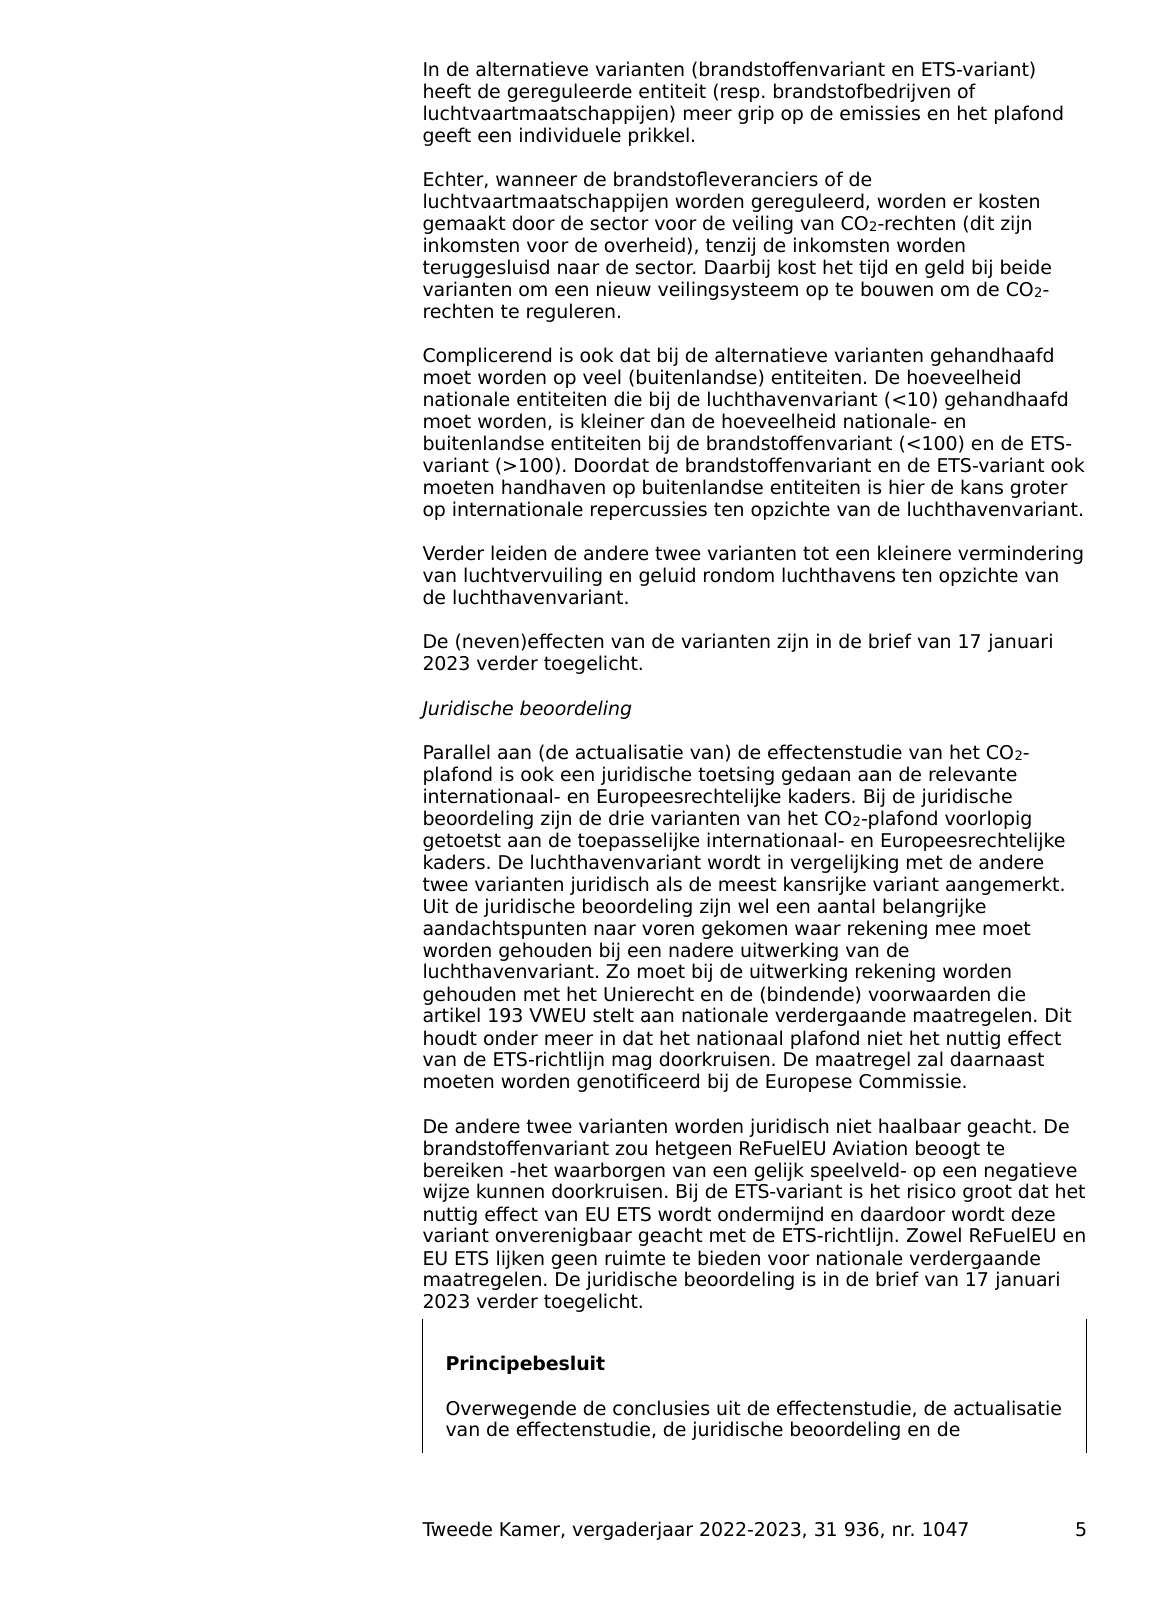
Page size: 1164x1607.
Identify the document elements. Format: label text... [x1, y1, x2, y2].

text De (neven)effecten van de varianten zijn in de brief van 17 januari 2023 verder toegelicht. [422, 631, 1087, 675]
subtitle Juridische beoordeling [422, 697, 1087, 719]
text Echter, wanneer de brandstofleveranciers of de luchtvaartmaatschappijen worden gereguleerd, worden er kosten gemaakt door de sector voor de veiling van CO2-rechten (dit zijn inkomsten voor de overheid), tenzij de inkomsten worden teruggesluisd naar de sector. Daarbij kost het tijd en geld bij beide varianten om een nieuw veilingsysteem op te bouwen om de CO2-rechten te reguleren. [422, 169, 1087, 323]
text Parallel aan (de actualisatie van) de effectenstudie van het CO2-plafond is ook een juridische toetsing gedaan aan de relevante internationaal- en Europeesrechtelijke kaders. Bij de juridische beoordeling zijn de drie varianten van het CO2-plafond voorlopig getoetst aan de toepasselijke internationaal- en Europeesrechtelijke kaders. De luchthavenvariant wordt in vergelijking met de andere twee varianten juridisch als de meest kansrijke variant aangemerkt. Uit de juridische beoordeling zijn wel een aantal belangrijke aandachtspunten naar voren gekomen waar rekening mee moet worden gehouden bij een nadere uitwerking van de luchthavenvariant. Zo moet bij de uitwerking rekening worden gehouden met het Unierecht en de (bindende) voorwaarden die artikel 193 VWEU stelt aan nationale verdergaande maatregelen. Dit houdt onder meer in dat het nationaal plafond niet het nuttig effect van de ETS-richtlijn mag doorkruisen. De maatregel zal daarnaast moeten worden genotificeerd bij de Europese Commissie. [422, 742, 1087, 1093]
text Verder leiden de andere twee varianten tot een kleinere vermindering van luchtvervuiling en geluid rondom luchthavens ten opzichte van de luchthavenvariant. [422, 543, 1087, 609]
text In de alternatieve varianten (brandstoffenvariant en ETS-variant) heeft de gereguleerde entiteit (resp. brandstofbedrijven of luchtvaartmaatschappijen) meer grip op de emissies en het plafond geeft een individuele prikkel. [422, 59, 1087, 147]
text De andere twee varianten worden juridisch niet haalbaar geacht. De brandstoffenvariant zou hetgeen ReFuelEU Aviation beoogt te bereiken -het waarborgen van een gelijk speelveld- op een negatieve wijze kunnen doorkruisen. Bij de ETS-variant is het risico groot dat het nuttig effect van EU ETS wordt ondermijnd en daardoor wordt deze variant onverenigbaar geacht met de ETS-richtlijn. Zowel ReFuelEU en EU ETS lijken geen ruimte te bieden voor nationale verdergaande maatregelen. De juridische beoordeling is in de brief van 17 januari 2023 verder toegelicht. [422, 1116, 1087, 1313]
table_header Principebesluit Overwegende de conclusies uit de effectenstudie, de actualisatie van de effectenstudie, de juridische beoordeling en de [423, 1319, 1086, 1453]
text Complicerend is ook dat bij de alternatieve varianten gehandhaafd moet worden op veel (buitenlandse) entiteiten. De hoeveelheid nationale entiteiten die bij de luchthavenvariant (<10) gehandhaafd moet worden, is kleiner dan de hoeveelheid nationale- en buitenlandse entiteiten bij de brandstoffenvariant (<100) en de ETS-variant (>100). Doordat de brandstoffenvariant en de ETS-variant ook moeten handhaven op buitenlandse entiteiten is hier de kans groter op internationale repercussies ten opzichte van de luchthavenvariant. [422, 345, 1087, 521]
